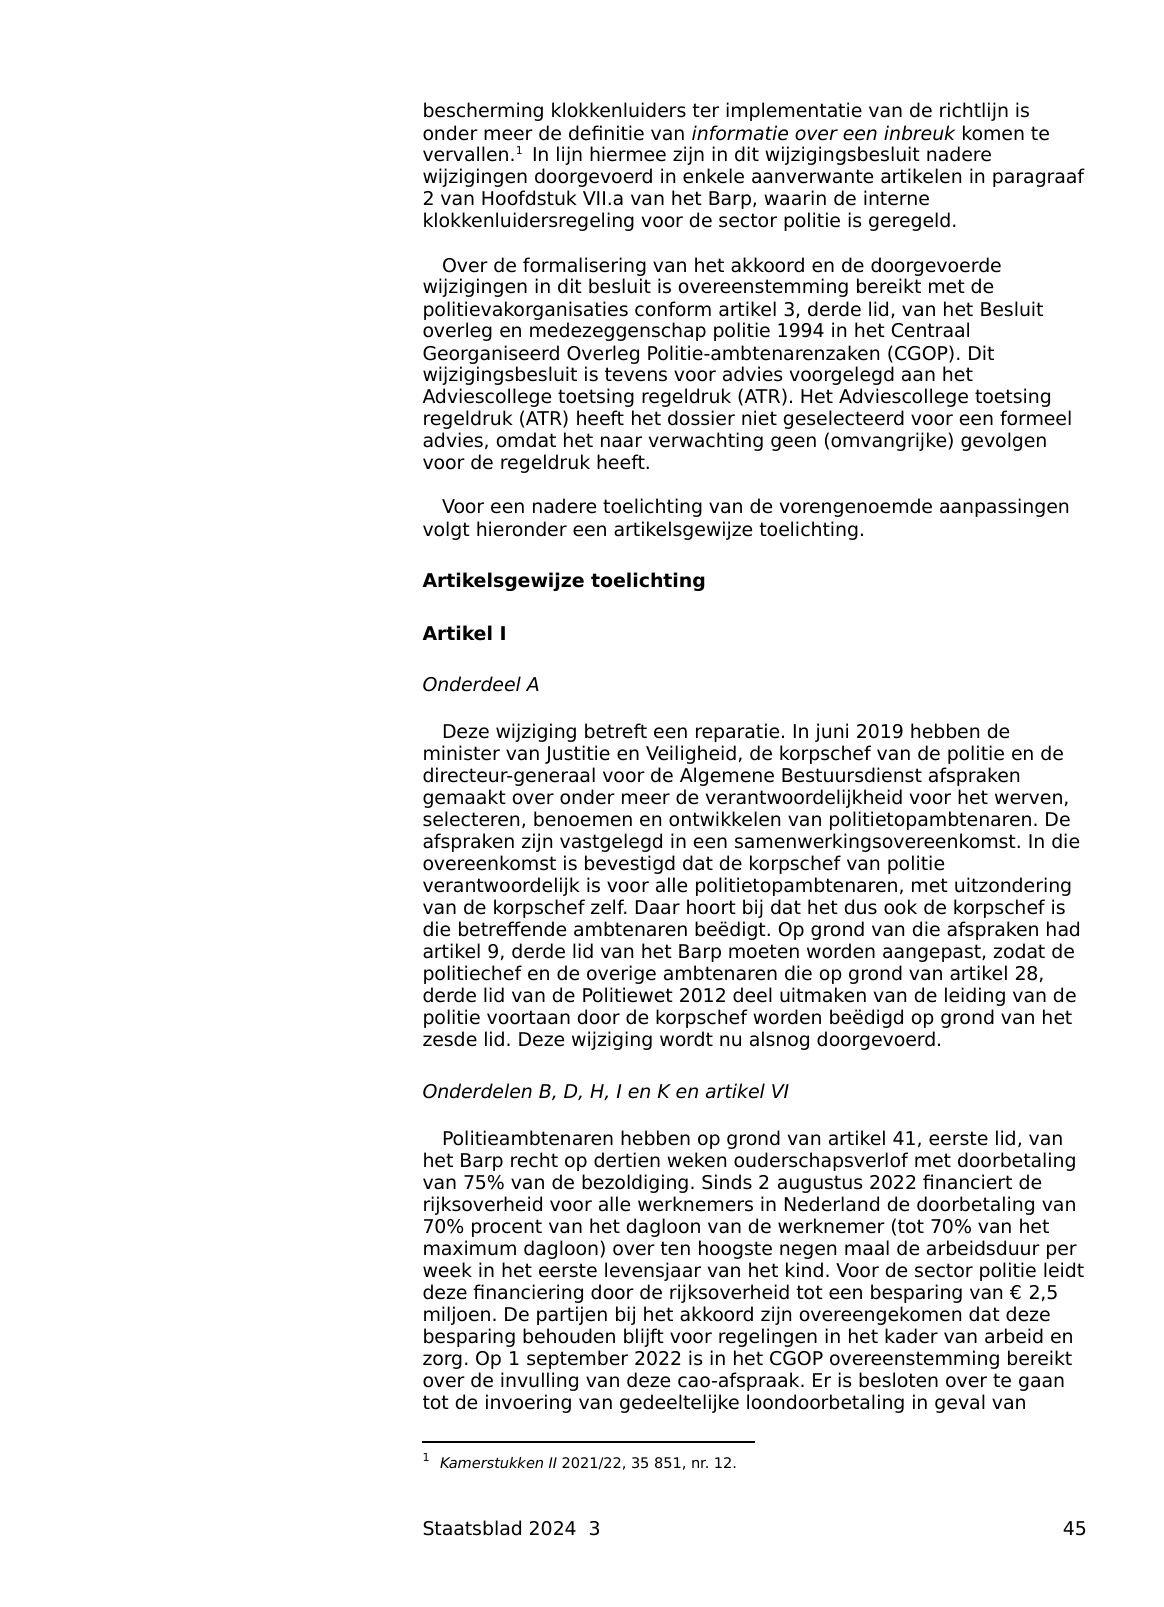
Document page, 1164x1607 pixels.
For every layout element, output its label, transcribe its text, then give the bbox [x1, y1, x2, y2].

subtitle Onderdelen B, D, H, I en K en artikel VI [422, 1081, 1087, 1103]
text Kamerstukken II 2021/22, 35 851, nr. 12. [422, 1451, 1087, 1473]
text Voor een nadere toelichting van de vorengenoemde aanpassingen volgt hieronder een artikelsgewijze toelichting. [422, 496, 1087, 540]
subtitle Onderdeel A [422, 674, 1087, 696]
text Over de formalisering van het akkoord en de doorgevoerde wijzigingen in dit besluit is overeenstemming bereikt met de politievakorganisaties conform artikel 3, derde lid, van het Besluit overleg en medezeggenschap politie 1994 in het Centraal Georganiseerd Overleg Politie-ambtenarenzaken (CGOP). Dit wijzigingsbesluit is tevens voor advies voorgelegd aan het Adviescollege toetsing regeldruk (ATR). Het Adviescollege toetsing regeldruk (ATR) heeft het dossier niet geselecteerd voor een formeel advies, omdat het naar verwachting geen (omvangrijke) gevolgen voor de regeldruk heeft. [422, 254, 1087, 474]
subtitle Artikelsgewijze toelichting [422, 570, 1087, 592]
text bescherming klokkenluiders ter implementatie van de richtlijn is onder meer de definitie van informatie over een inbreuk komen te vervallen. In lijn hiermee zijn in dit wijzigingsbesluit nadere wijzigingen doorgevoerd in enkele aanverwante artikelen in paragraaf 2 van Hoofdstuk VII.a van het Barp, waarin de interne klokkenluidersregeling voor de sector politie is geregeld. [422, 100, 1087, 232]
text Deze wijziging betreft een reparatie. In juni 2019 hebben de minister van Justitie en Veiligheid, de korpschef van de politie en de directeur-generaal voor de Algemene Bestuursdienst afspraken gemaakt over onder meer de verantwoordelijkheid voor het werven, selecteren, benoemen en ontwikkelen van politietopambtenaren. De afspraken zijn vastgelegd in een samenwerkingsovereenkomst. In die overeenkomst is bevestigd dat de korpschef van politie verantwoordelijk is voor alle politietopambtenaren, met uitzondering van de korpschef zelf. Daar hoort bij dat het dus ook de korpschef is die betreffende ambtenaren beëdigt. Op grond van die afspraken had artikel 9, derde lid van het Barp moeten worden aangepast, zodat de politiechef en de overige ambtenaren die op grond van artikel 28, derde lid van de Politiewet 2012 deel uitmaken van de leiding van de politie voortaan door de korpschef worden beëdigd op grond van het zesde lid. Deze wijziging wordt nu alsnog doorgevoerd. [422, 721, 1087, 1051]
subtitle Artikel I [422, 622, 1087, 644]
text Politieambtenaren hebben op grond van artikel 41, eerste lid, van het Barp recht op dertien weken ouderschapsverlof met doorbetaling van 75% van de bezoldiging. Sinds 2 augustus 2022 financiert de rijksoverheid voor alle werknemers in Nederland de doorbetaling van 70% procent van het dagloon van de werknemer (tot 70% van het maximum dagloon) over ten hoogste negen maal de arbeidsduur per week in het eerste levensjaar van het kind. Voor de sector politie leidt deze financiering door de rijksoverheid tot een besparing van € 2,5 miljoen. De partijen bij het akkoord zijn overeengekomen dat deze besparing behouden blijft voor regelingen in het kader van arbeid en zorg. Op 1 september 2022 is in het CGOP overeenstemming bereikt over de invulling van deze cao-afspraak. Er is besloten over te gaan tot de invoering van gedeeltelijke loondoorbetaling in geval van [422, 1128, 1087, 1414]
